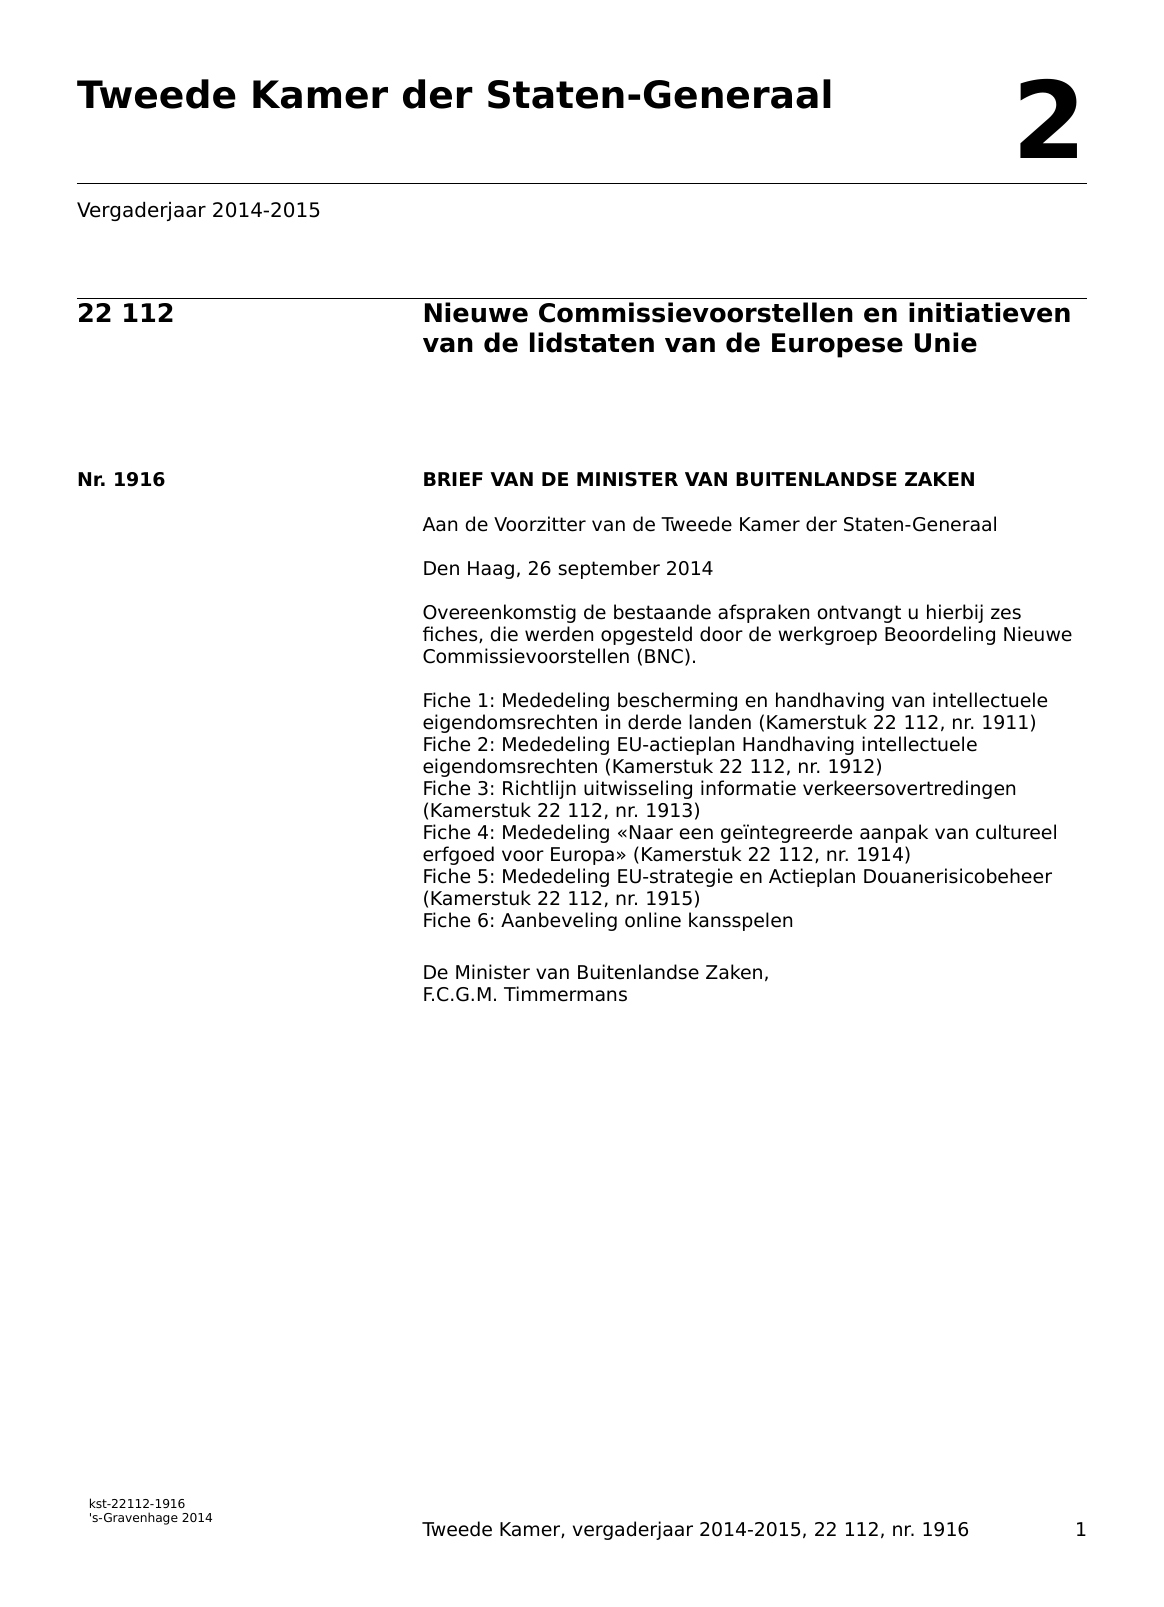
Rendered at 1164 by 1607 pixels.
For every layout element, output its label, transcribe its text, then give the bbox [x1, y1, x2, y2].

text kst-22112-1916 [88, 1497, 323, 1511]
text Fiche 2: Mededeling EU-actieplan Handhaving intellectuele eigendomsrechten (Kamerstuk 22 112, nr. 1912) [422, 734, 1087, 778]
text 's-Gravenhage 2014 [88, 1511, 323, 1525]
text Fiche 3: Richtlijn uitwisseling informatie verkeersovertredingen (Kamerstuk 22 112, nr. 1913) [422, 778, 1087, 822]
table_header Tweede Kamer der Staten-Generaal [77, 59, 886, 183]
text Fiche 4: Mededeling «Naar een geïntegreerde aanpak van cultureel erfgoed voor Europa» (Kamerstuk 22 112, nr. 1914) [422, 822, 1087, 866]
text Fiche 1: Mededeling bescherming en handhaving van intellectuele eigendomsrechten in derde landen (Kamerstuk 22 112, nr. 1911) [422, 690, 1087, 734]
subtitle Nr. 1916 BRIEF VAN DE MINISTER VAN BUITENLANDSE ZAKEN [77, 469, 1087, 491]
text De Minister van Buitenlandse Zaken, F.C.G.M. Timmermans [422, 962, 1087, 1006]
subtitle 22 112 Nieuwe Commissievoorstellen en initiatieven van de lidstaten van de Europese Unie [77, 299, 1087, 358]
table_header 2 [886, 59, 1087, 183]
text Overeenkomstig de bestaande afspraken ontvangt u hierbij zes fiches, die werden opgesteld door de werkgroep Beoordeling Nieuwe Commissievoorstellen (BNC). [422, 602, 1087, 668]
text Aan de Voorzitter van de Tweede Kamer der Staten-Generaal [422, 513, 1087, 536]
table_cell Vergaderjaar 2014-2015 [77, 184, 1087, 298]
text Fiche 6: Aanbeveling online kansspelen [422, 910, 1087, 932]
text Fiche 5: Mededeling EU-strategie en Actieplan Douanerisicobeheer (Kamerstuk 22 112, nr. 1915) [422, 866, 1087, 910]
text Den Haag, 26 september 2014 [422, 558, 1087, 580]
